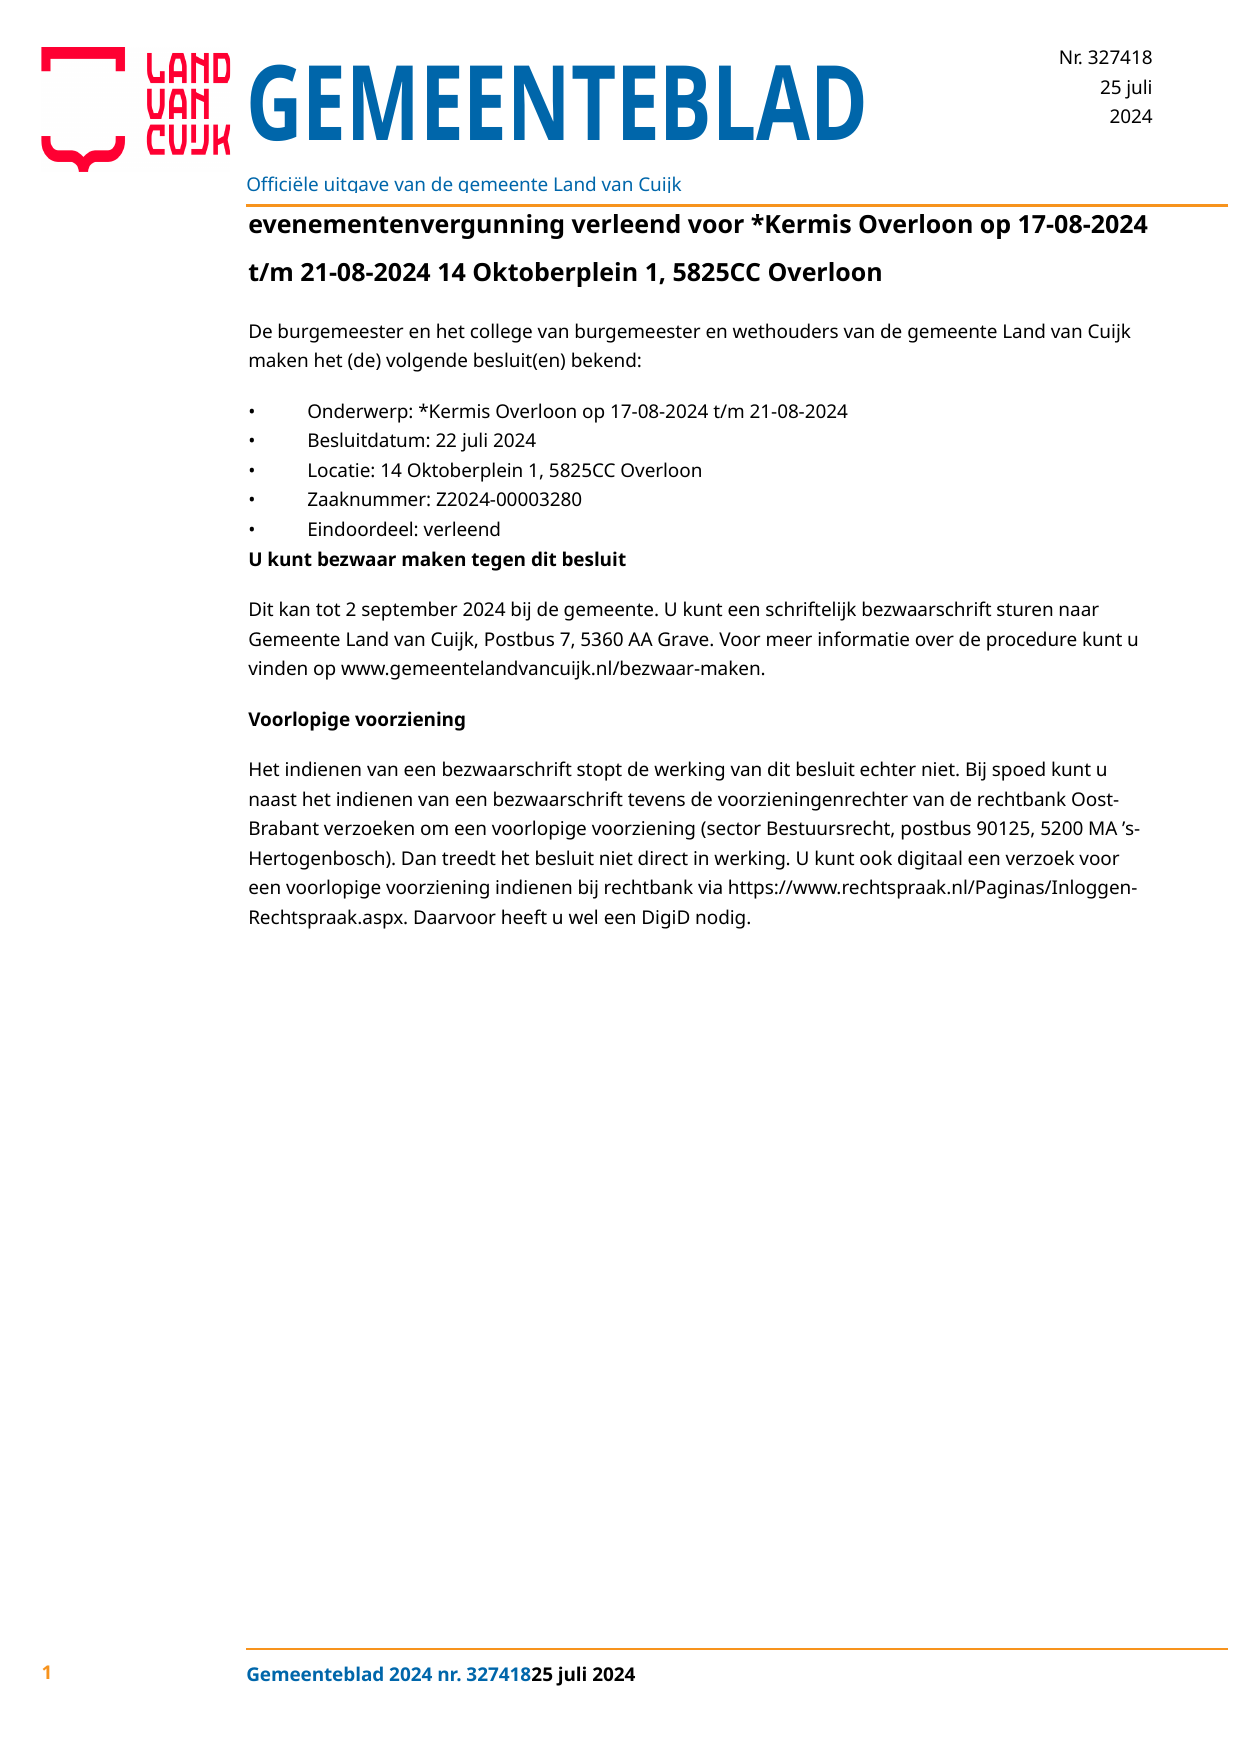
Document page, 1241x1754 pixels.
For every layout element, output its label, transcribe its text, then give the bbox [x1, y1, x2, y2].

picture [41, 47, 231, 172]
list Onderwerp: *Kermis Overloon op 17-08-2024 t/m 21-08-2024 [248, 398, 1152, 424]
text Voorlopige voorziening [248, 706, 1152, 732]
list Eindoordeel: verleend [248, 516, 1152, 542]
list Zaaknummer: Z2024-00003280 [248, 487, 1152, 512]
text evenementenvergunning verleend voor *Kermis Overloon op 17-08-2024 t/m 21-08-2024 14 Oktoberplein 1, 5825CC Overloon [248, 207, 1152, 288]
list Locatie: 14 Oktoberplein 1, 5825CC Overloon [248, 457, 1152, 483]
text Het indienen van een bezwaarschrift stopt de werking van dit besluit echter niet. Bij spoed kunt u naast het indienen van een bezwaarschrift tevens de voorzieningenrechter van de rechtbank Oost-Brabant verzoeken om een voorlopige voorziening (sector Bestuursrecht, postbus 90125, 5200 MA ’s-Hertogenbosch). Dan treedt het besluit niet direct in werking. U kunt ook digitaal een verzoek voor een voorlopige voorziening indienen bij rechtbank via https://www.rechtspraak.nl/Paginas/Inloggen-Rechtspraak.aspx. Daarvoor heeft u wel een DigiD nodig. [248, 756, 1152, 930]
text U kunt bezwaar maken tegen dit besluit [248, 546, 1152, 572]
text Dit kan tot 2 september 2024 bij de gemeente. U kunt een schriftelijk bezwaarschrift sturen naar Gemeente Land van Cuijk, Postbus 7, 5360 AA Grave. Voor meer informatie over de procedure kunt u vinden op www.gemeentelandvancuijk.nl/bezwaar-maken. [248, 596, 1152, 681]
list Besluitdatum: 22 juli 2024 [248, 427, 1152, 453]
text De burgemeester en het college van burgemeester en wethouders van de gemeente Land van Cuijk maken het (de) volgende besluit(en) bekend: [248, 318, 1152, 373]
